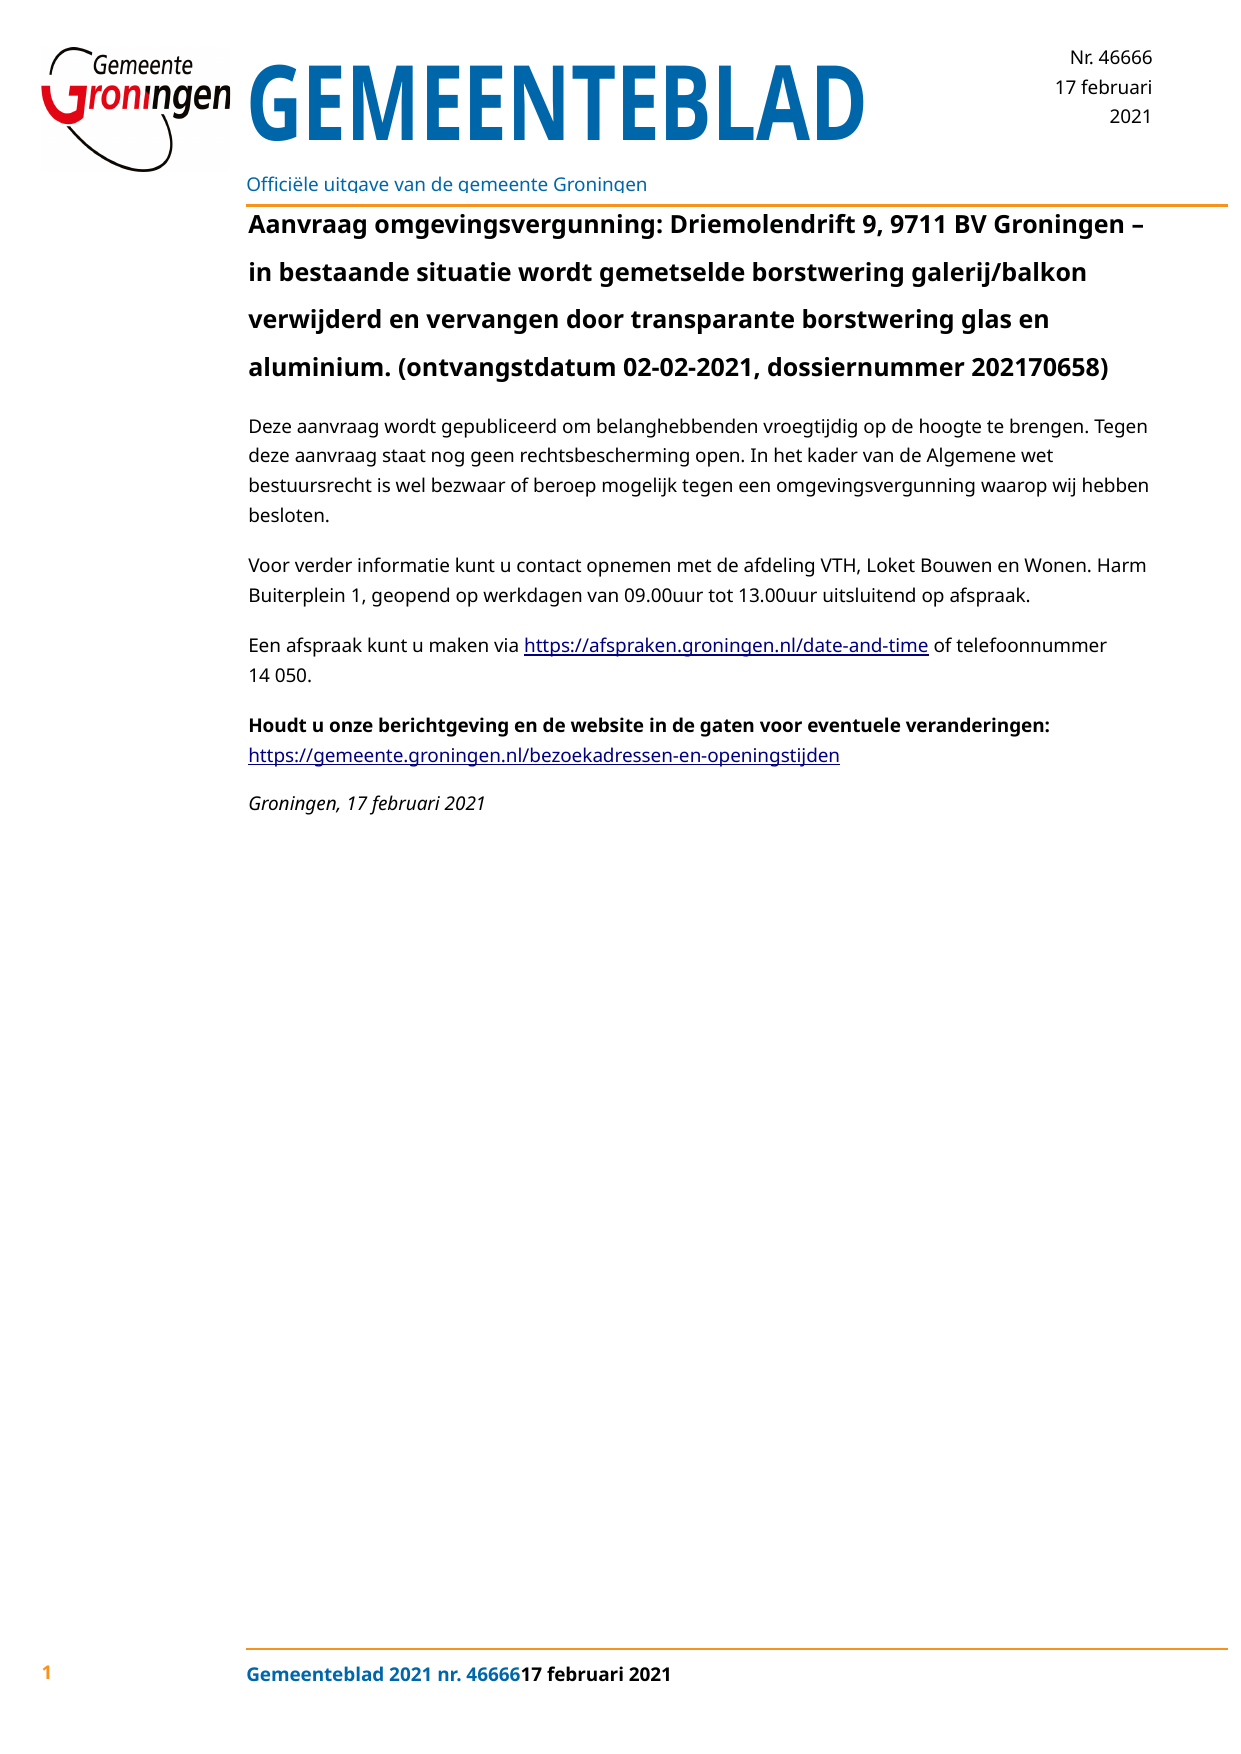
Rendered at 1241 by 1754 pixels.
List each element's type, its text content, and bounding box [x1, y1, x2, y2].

text Deze aanvraag wordt gepubliceerd om belanghebbenden vroegtijdig op de hoogte te brengen. Tegen deze aanvraag staat nog geen rechtsbescherming open. In het kader van de Algemene wet bestuursrecht is wel bezwaar of beroep mogelijk tegen een omgevingsvergunning waarop wij hebben besloten. [248, 413, 1152, 528]
text Een afspraak kunt u maken via https://afspraken.groningen.nl/date-and-time of telefoonnummer 14 050. [248, 632, 1152, 688]
picture [41, 47, 231, 172]
text Groningen, 17 februari 2021 [248, 790, 1152, 815]
text Voor verder informatie kunt u contact opnemen met de afdeling VTH, Loket Bouwen en Wonen. Harm Buiterplein 1, geopend op werkdagen van 09.00uur tot 13.00uur uitsluitend op afspraak. [248, 552, 1152, 608]
text Aanvraag omgevingsvergunning: Driemolendrift 9, 9711 BV Groningen – in bestaande situatie wordt gemetselde borstwering galerij/balkon verwijderd en vervangen door transparante borstwering glas en aluminium. (ontvangstdatum 02-02-2021, dossiernummer 202170658) [248, 207, 1152, 384]
text Houdt u onze berichtgeving en de website in de gaten voor eventuele veranderingen: https://gemeente.groningen.nl/bezoekadressen-en-openingstijden [248, 712, 1152, 768]
